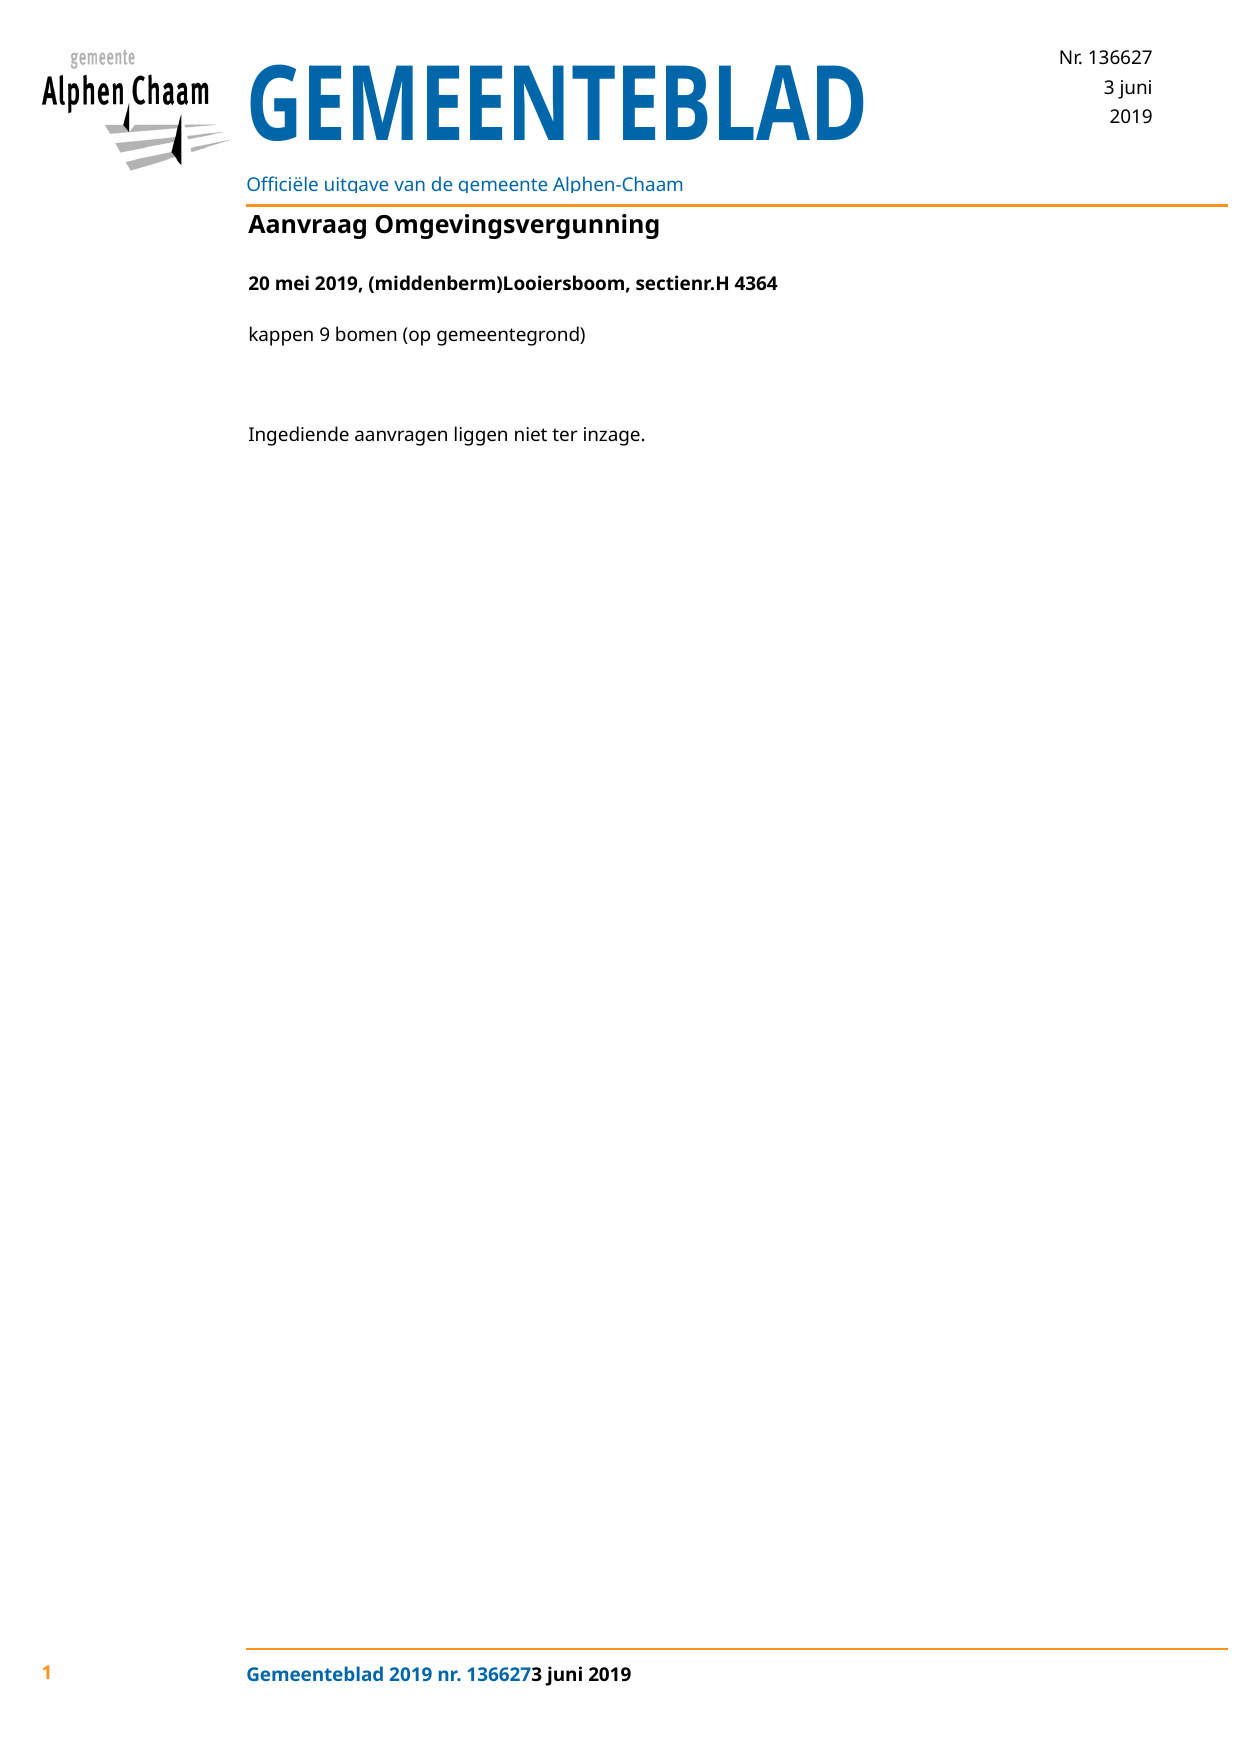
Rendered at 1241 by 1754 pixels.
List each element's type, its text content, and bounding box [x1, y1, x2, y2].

text Ingediende aanvragen liggen niet ter inzage. [248, 422, 1152, 447]
text kappen 9 bomen (op gemeentegrond) [248, 321, 1152, 346]
picture [41, 47, 231, 172]
text Aanvraag Omgevingsvergunning [248, 207, 1152, 241]
text 20 mei 2019, (middenberm)Looiersboom, sectienr.H 4364 [248, 270, 1152, 296]
